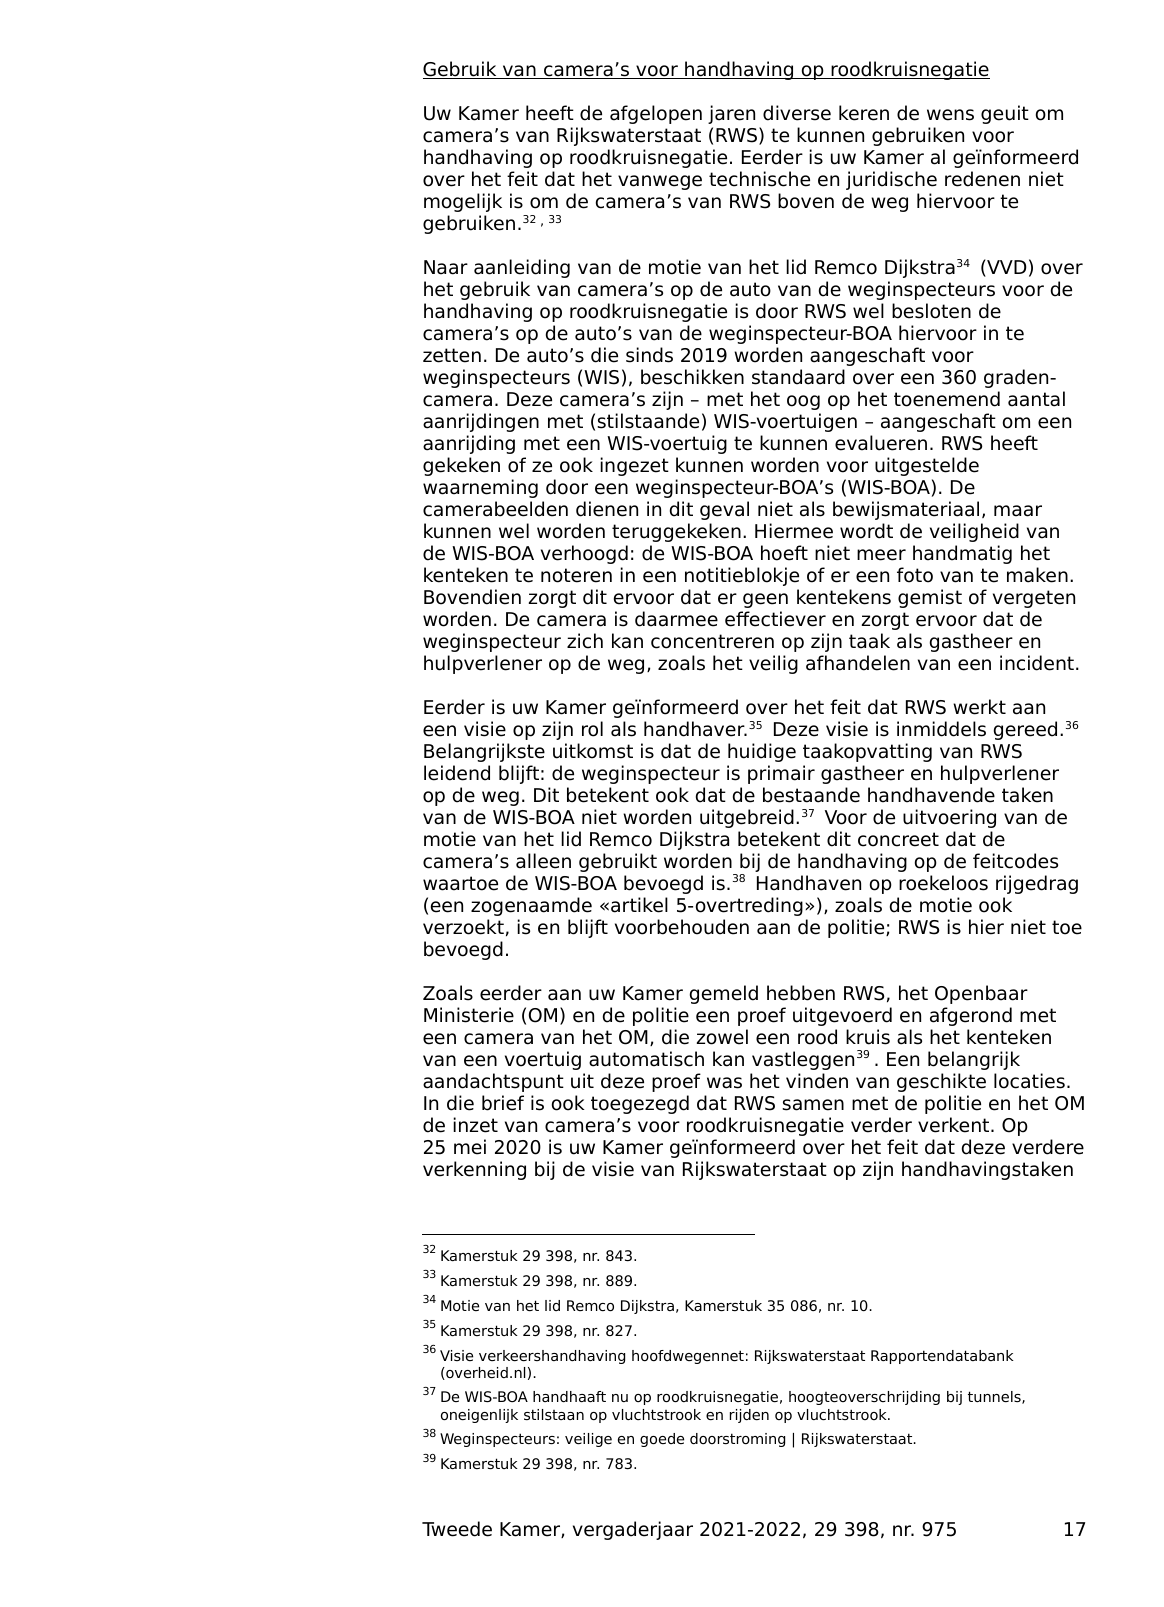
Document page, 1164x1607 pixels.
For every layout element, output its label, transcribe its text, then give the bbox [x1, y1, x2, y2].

text Naar aanleiding van de motie van het lid Remco Dijkstra (VVD) over het gebruik van camera’s op de auto van de weginspecteurs voor de handhaving op roodkruisnegatie is door RWS wel besloten de camera’s op de auto’s van de weginspecteur-BOA hiervoor in te zetten. De auto’s die sinds 2019 worden aangeschaft voor weginspecteurs (WIS), beschikken standaard over een 360 graden-camera. Deze camera’s zijn – met het oog op het toenemend aantal aanrijdingen met (stilstaande) WIS-voertuigen – aangeschaft om een aanrijding met een WIS-voertuig te kunnen evalueren. RWS heeft gekeken of ze ook ingezet kunnen worden voor uitgestelde waarneming door een weginspecteur-BOA’s (WIS-BOA). De camerabeelden dienen in dit geval niet als bewijsmateriaal, maar kunnen wel worden teruggekeken. Hiermee wordt de veiligheid van de WIS-BOA verhoogd: de WIS-BOA hoeft niet meer handmatig het kenteken te noteren in een notitieblokje of er een foto van te maken. [422, 257, 1087, 587]
text Zoals eerder aan uw Kamer gemeld hebben RWS, het Openbaar Ministerie (OM) en de politie een proef uitgevoerd en afgerond met een camera van het OM, die zowel een rood kruis als het kenteken van een voertuig automatisch kan vastleggen. Een belangrijk aandachtspunt uit deze proef was het vinden van geschikte locaties. In die brief is ook toegezegd dat RWS samen met de politie en het OM de inzet van camera’s voor roodkruisnegatie verder verkent. Op 25 mei 2020 is uw Kamer geïnformeerd over het feit dat deze verdere verkenning bij de visie van Rijkswaterstaat op zijn handhavingstaken [422, 983, 1087, 1181]
subtitle Gebruik van camera’s voor handhaving op roodkruisnegatie [422, 59, 1087, 81]
text Motie van het lid Remco Dijkstra, Kamerstuk 35 086, nr. 10. [422, 1293, 1087, 1316]
text Weginspecteurs: veilige en goede doorstroming | Rijkswaterstaat. [422, 1427, 1087, 1449]
text Kamerstuk 29 398, nr. 783. [422, 1452, 1087, 1474]
text De WIS-BOA handhaaft nu op roodkruisnegatie, hoogteoverschrijding bij tunnels, oneigenlijk stilstaan op vluchtstrook en rijden op vluchtstrook. [422, 1385, 1087, 1424]
text Eerder is uw Kamer geïnformeerd over het feit dat RWS werkt aan een visie op zijn rol als handhaver. Deze visie is inmiddels gereed. Belangrijkste uitkomst is dat de huidige taakopvatting van RWS leidend blijft: de weginspecteur is primair gastheer en hulpverlener op de weg. Dit betekent ook dat de bestaande handhavende taken van de WIS-BOA niet worden uitgebreid. Voor de uitvoering van de motie van het lid Remco Dijkstra betekent dit concreet dat de camera’s alleen gebruikt worden bij de handhaving op de feitcodes waartoe de WIS-BOA bevoegd is. Handhaven op roekeloos rijgedrag (een zogenaamde «artikel 5-overtreding»), zoals de motie ook verzoekt, is en blijft voorbehouden aan de politie; RWS is hier niet toe bevoegd. [422, 697, 1087, 961]
text Kamerstuk 29 398, nr. 843. [422, 1243, 1087, 1266]
text Uw Kamer heeft de afgelopen jaren diverse keren de wens geuit om camera’s van Rijkswaterstaat (RWS) te kunnen gebruiken voor handhaving op roodkruisnegatie. Eerder is uw Kamer al geïnformeerd over het feit dat het vanwege technische en juridische redenen niet mogelijk is om de camera’s van RWS boven de weg hiervoor te gebruiken., [422, 103, 1087, 235]
text Kamerstuk 29 398, nr. 889. [422, 1268, 1087, 1291]
text Visie verkeershandhaving hoofdwegennet: Rijkswaterstaat Rapportendatabank (overheid.nl). [422, 1343, 1087, 1382]
text Bovendien zorgt dit ervoor dat er geen kentekens gemist of vergeten worden. De camera is daarmee effectiever en zorgt ervoor dat de weginspecteur zich kan concentreren op zijn taak als gastheer en hulpverlener op de weg, zoals het veilig afhandelen van een incident. [422, 587, 1087, 675]
text Kamerstuk 29 398, nr. 827. [422, 1318, 1087, 1341]
